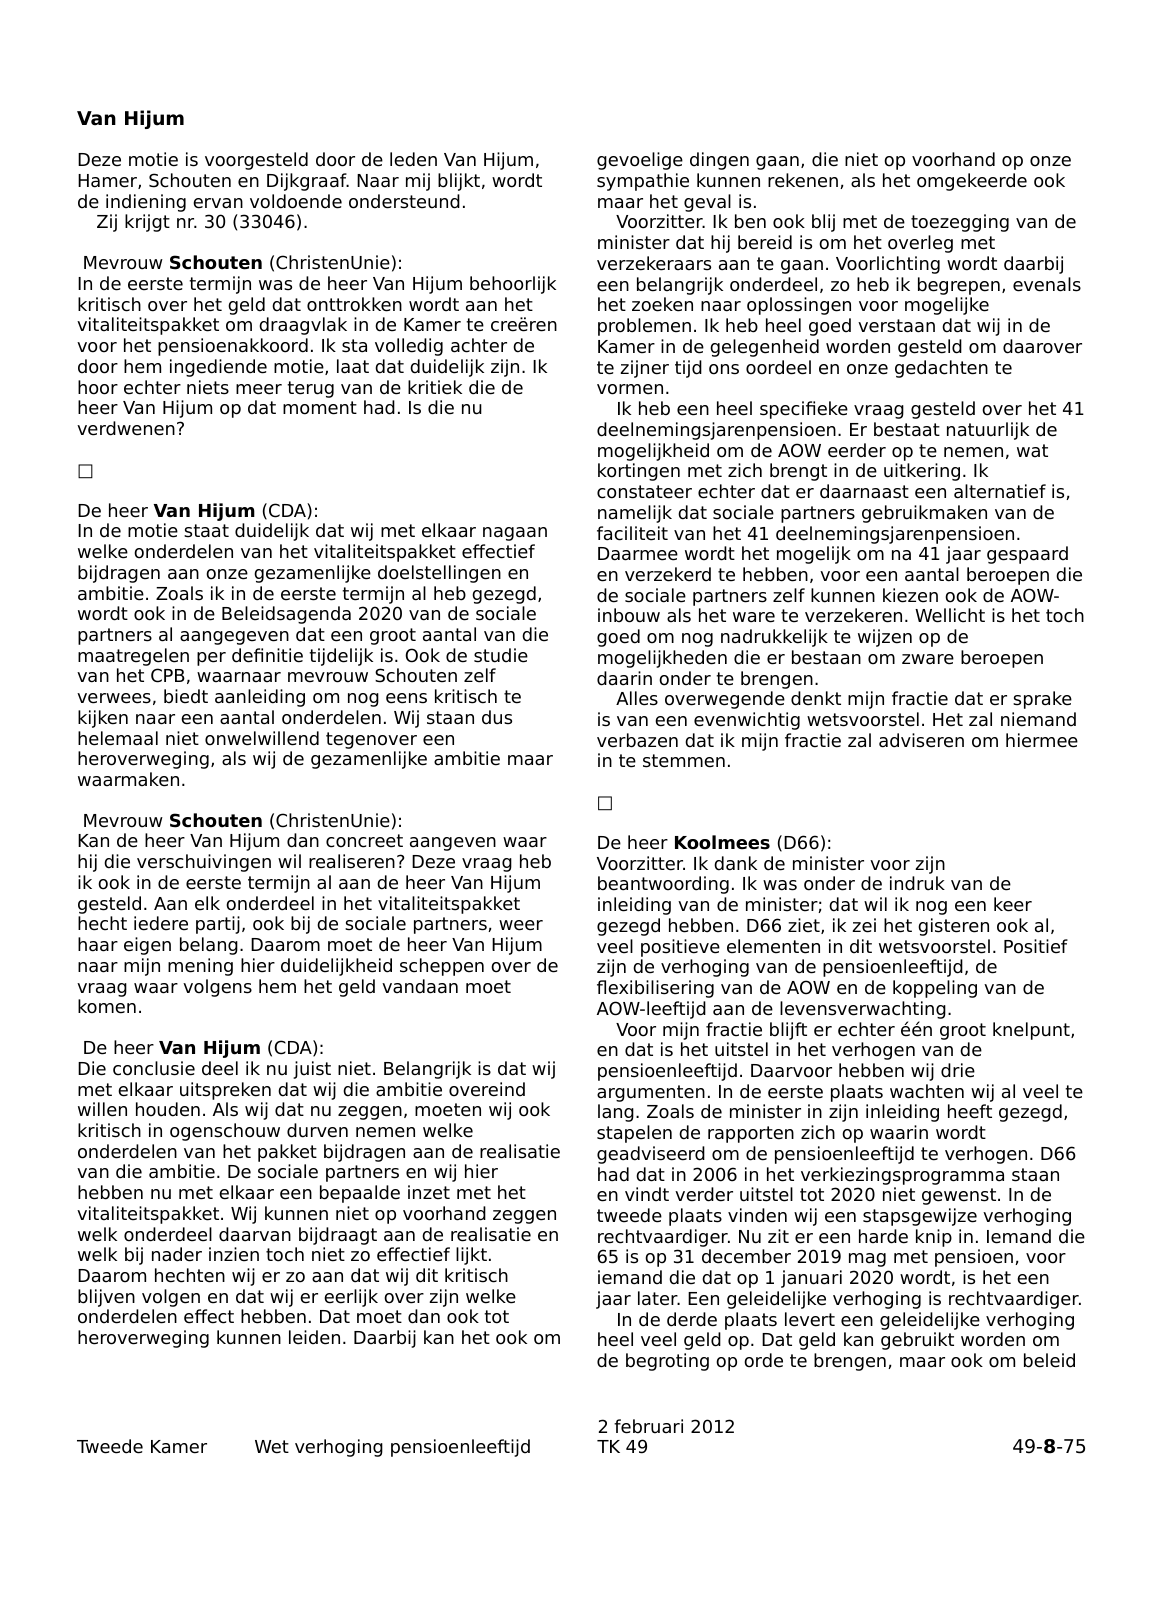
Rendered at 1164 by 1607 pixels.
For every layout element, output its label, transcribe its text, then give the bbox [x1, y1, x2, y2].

text Deze motie is voorgesteld door de leden Van Hijum, Hamer, Schouten en Dijkgraaf. Naar mij blijkt, wordt de indiening ervan voldoende ondersteund. [77, 150, 567, 212]
text Voorzitter. Ik ben ook blij met de toezegging van de minister dat hij bereid is om het overleg met verzekeraars aan te gaan. Voorlichting wordt daarbij een belangrijk onderdeel, zo heb ik begrepen, evenals het zoeken naar oplossingen voor mogelijke problemen. Ik heb heel goed verstaan dat wij in de Kamer in de gelegenheid worden gesteld om daarover te zijner tijd ons oordeel en onze gedachten te vormen. [596, 212, 1087, 399]
text In de derde plaats levert een geleidelijke verhoging heel veel geld op. Dat geld kan gebruikt worden om de begroting op orde te brengen, maar ook om beleid [596, 1309, 1087, 1372]
text □ [77, 460, 567, 480]
text De heer Koolmees (D66): [596, 833, 1087, 853]
text In de eerste termijn was de heer Van Hijum behoorlijk kritisch over het geld dat onttrokken wordt aan het vitaliteitspakket om draagvlak in de Kamer te creëren voor het pensioenakkoord. Ik sta volledig achter de door hem ingediende motie, laat dat duidelijk zijn. Ik hoor echter niets meer terug van de kritiek die de heer Van Hijum op dat moment had. Is die nu verdwenen? [77, 274, 567, 440]
text Alles overwegende denkt mijn fractie dat er sprake is van een evenwichtig wetsvoorstel. Het zal niemand verbazen dat ik mijn fractie zal adviseren om hiermee in te stemmen. [596, 689, 1087, 772]
text Voorzitter. Ik dank de minister voor zijn beantwoording. Ik was onder de indruk van de inleiding van de minister; dat wil ik nog een keer gezegd hebben. D66 ziet, ik zei het gisteren ook al, veel positieve elementen in dit wetsvoorstel. Positief zijn de verhoging van de pensioenleeftijd, de flexibilisering van de AOW en de koppeling van de AOW-leeftijd aan de levensverwachting. [596, 853, 1087, 1019]
text Mevrouw Schouten (ChristenUnie): [77, 253, 567, 274]
text De heer Van Hijum (CDA): [77, 500, 567, 521]
text De heer Van Hijum (CDA): [77, 1038, 567, 1059]
text gevoelige dingen gaan, die niet op voorhand op onze sympathie kunnen rekenen, als het omgekeerde ook maar het geval is. [596, 150, 1087, 212]
text Mevrouw Schouten (ChristenUnie): [77, 811, 567, 831]
text In de motie staat duidelijk dat wij met elkaar nagaan welke onderdelen van het vitaliteitspakket effectief bijdragen aan onze gezamenlijke doelstellingen en ambitie. Zoals ik in de eerste termijn al heb gezegd, wordt ook in de Beleidsagenda 2020 van de sociale partners al aangegeven dat een groot aantal van die maatregelen per definitie tijdelijk is. Ook de studie van het CPB, waarnaar mevrouw Schouten zelf verwees, biedt aanleiding om nog eens kritisch te kijken naar een aantal onderdelen. Wij staan dus helemaal niet onwelwillend tegenover een heroverweging, als wij de gezamenlijke ambitie maar waarmaken. [77, 521, 567, 791]
text Kan de heer Van Hijum dan concreet aangeven waar hij die verschuivingen wil realiseren? Deze vraag heb ik ook in de eerste termijn al aan de heer Van Hijum gesteld. Aan elk onderdeel in het vitaliteitspakket hecht iedere partij, ook bij de sociale partners, weer haar eigen belang. Daarom moet de heer Van Hijum naar mijn mening hier duidelijkheid scheppen over de vraag waar volgens hem het geld vandaan moet komen. [77, 831, 567, 1018]
text Die conclusie deel ik nu juist niet. Belangrijk is dat wij met elkaar uitspreken dat wij die ambitie overeind willen houden. Als wij dat nu zeggen, moeten wij ook kritisch in ogenschouw durven nemen welke onderdelen van het pakket bijdragen aan de realisatie van die ambitie. De sociale partners en wij hier hebben nu met elkaar een bepaalde inzet met het vitaliteitspakket. Wij kunnen niet op voorhand zeggen welk onderdeel daarvan bijdraagt aan de realisatie en welk bij nader inzien toch niet zo effectief lijkt. Daarom hechten wij er zo aan dat wij dit kritisch blijven volgen en dat wij er eerlijk over zijn welke onderdelen effect hebben. Dat moet dan ook tot heroverweging kunnen leiden. Daarbij kan het ook om [77, 1059, 567, 1349]
text Zij krijgt nr. 30 (33046). [77, 212, 567, 233]
text Ik heb een heel specifieke vraag gesteld over het 41 deelnemingsjarenpensioen. Er bestaat natuurlijk de mogelijkheid om de AOW eerder op te nemen, wat kortingen met zich brengt in de uitkering. Ik constateer echter dat er daarnaast een alternatief is, namelijk dat sociale partners gebruikmaken van de faciliteit van het 41 deelnemingsjarenpensioen. Daarmee wordt het mogelijk om na 41 jaar gespaard en verzekerd te hebben, voor een aantal beroepen die de sociale partners zelf kunnen kiezen ook de AOW-inbouw als het ware te verzekeren. Wellicht is het toch goed om nog nadrukkelijk te wijzen op de mogelijkheden die er bestaan om zware beroepen daarin onder te brengen. [596, 399, 1087, 689]
text □ [596, 792, 1087, 813]
text Voor mijn fractie blijft er echter één groot knelpunt, en dat is het uitstel in het verhogen van de pensioenleeftijd. Daarvoor hebben wij drie argumenten. In de eerste plaats wachten wij al veel te lang. Zoals de minister in zijn inleiding heeft gezegd, stapelen de rapporten zich op waarin wordt geadviseerd om de pensioenleeftijd te verhogen. D66 had dat in 2006 in het verkiezingsprogramma staan en vindt verder uitstel tot 2020 niet gewenst. In de tweede plaats vinden wij een stapsgewijze verhoging rechtvaardiger. Nu zit er een harde knip in. Iemand die 65 is op 31 december 2019 mag met pensioen, voor iemand die dat op 1 januari 2020 wordt, is het een jaar later. Een geleidelijke verhoging is rechtvaardiger. [596, 1019, 1087, 1309]
